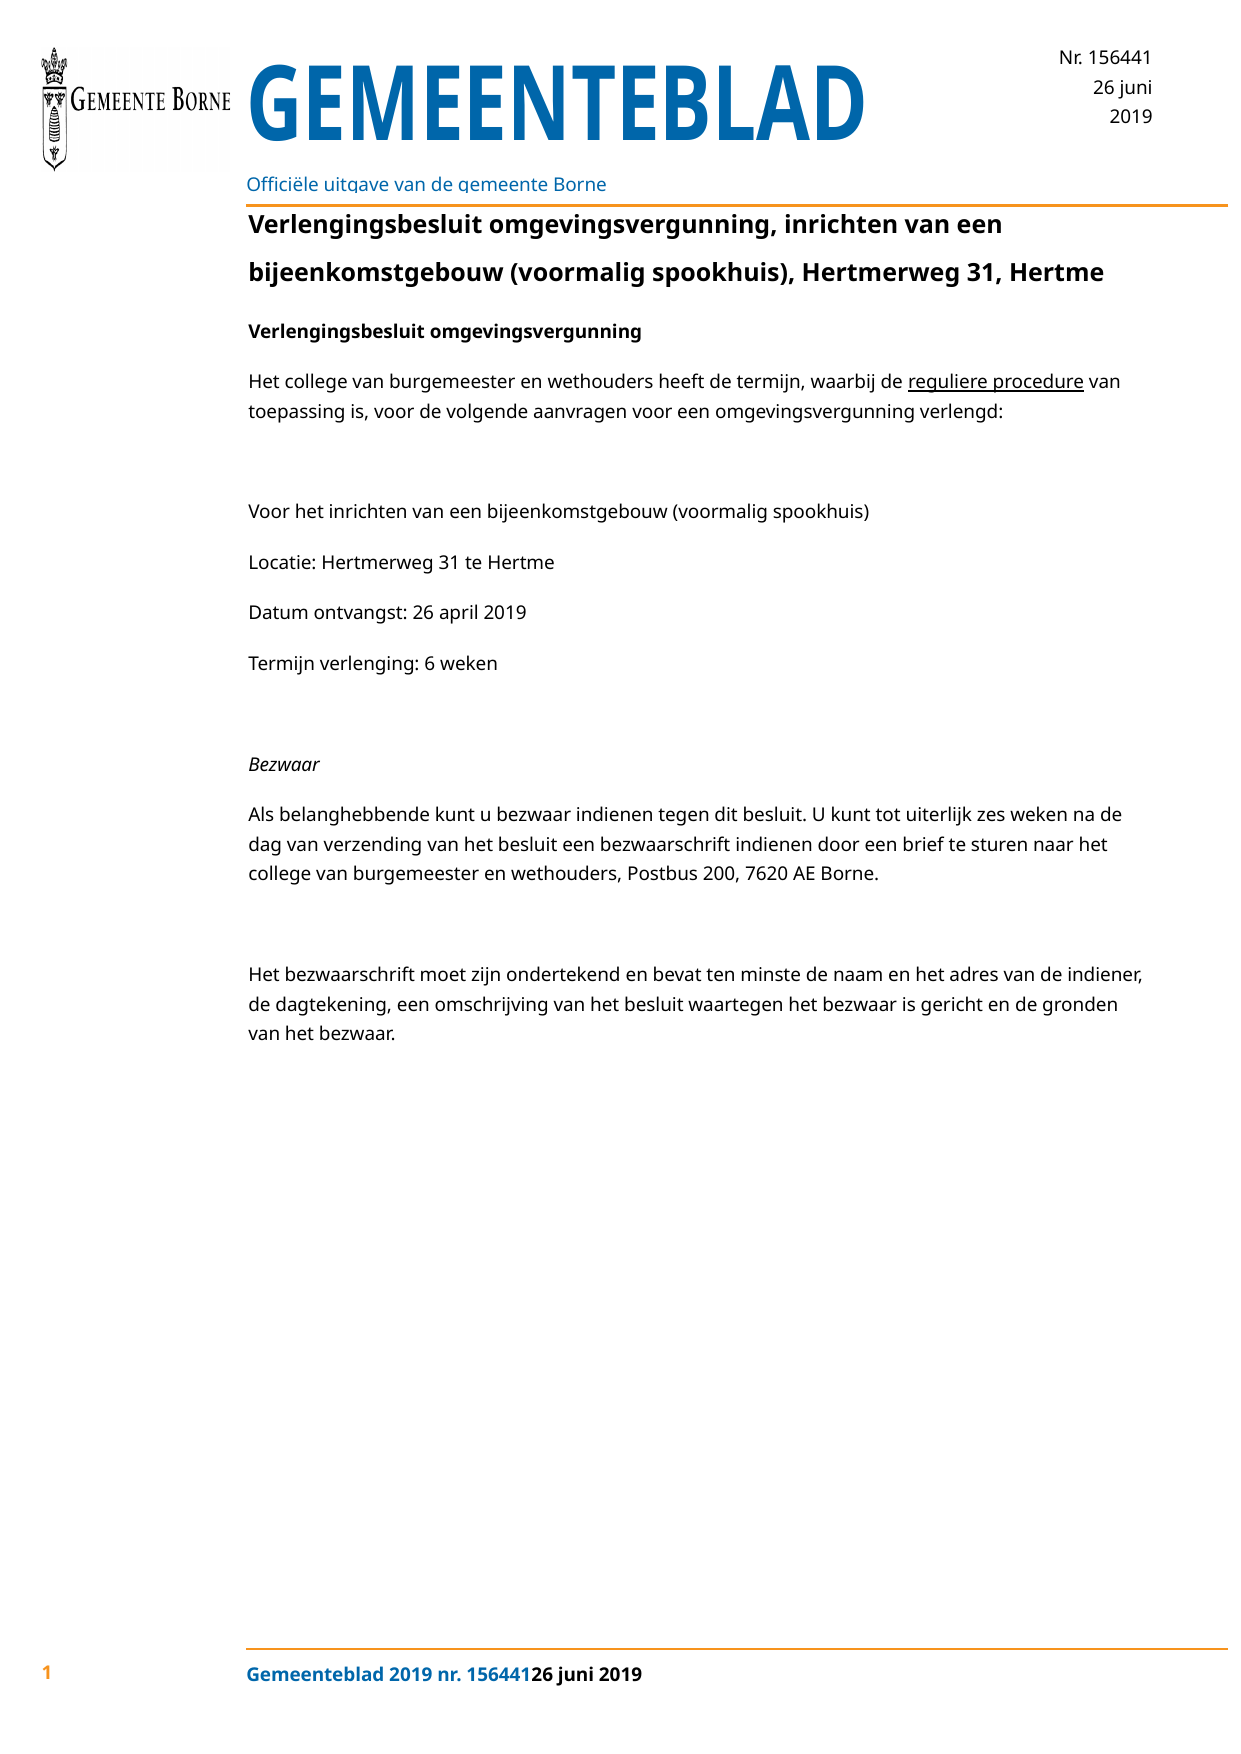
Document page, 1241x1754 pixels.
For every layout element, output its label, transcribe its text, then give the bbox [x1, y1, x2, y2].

text Voor het inrichten van een bijeenkomstgebouw (voormalig spookhuis) [248, 499, 1152, 524]
text Als belanghebbende kunt u bezwaar indienen tegen dit besluit. U kunt tot uiterlijk zes weken na de dag van verzending van het besluit een bezwaarschrift indienen door een brief te sturen naar het college van burgemeester en wethouders, Postbus 200, 7620 AE Borne. [248, 801, 1152, 886]
text Het bezwaarschrift moet zijn ondertekend en bevat ten minste de naam en het adres van de indiener, de dagtekening, een omschrijving van het besluit waartegen het bezwaar is gericht en de gronden van het bezwaar. [248, 961, 1152, 1046]
text Verlengingsbesluit omgevingsvergunning [248, 318, 1152, 344]
text Locatie: Hertmerweg 31 te Hertme [248, 549, 1152, 575]
text Bezwaar [248, 751, 1152, 777]
text Datum ontvangst: 26 april 2019 [248, 599, 1152, 625]
text Verlengingsbesluit omgevingsvergunning, inrichten van een bijeenkomstgebouw (voormalig spookhuis), Hertmerweg 31, Hertme [248, 207, 1152, 288]
picture [41, 47, 231, 172]
text Termijn verlenging: 6 weken [248, 650, 1152, 676]
text Het college van burgemeester en wethouders heeft de termijn, waarbij de reguliere procedure van toepassing is, voor de volgende aanvragen voor een omgevingsvergunning verlengd: [248, 368, 1152, 424]
